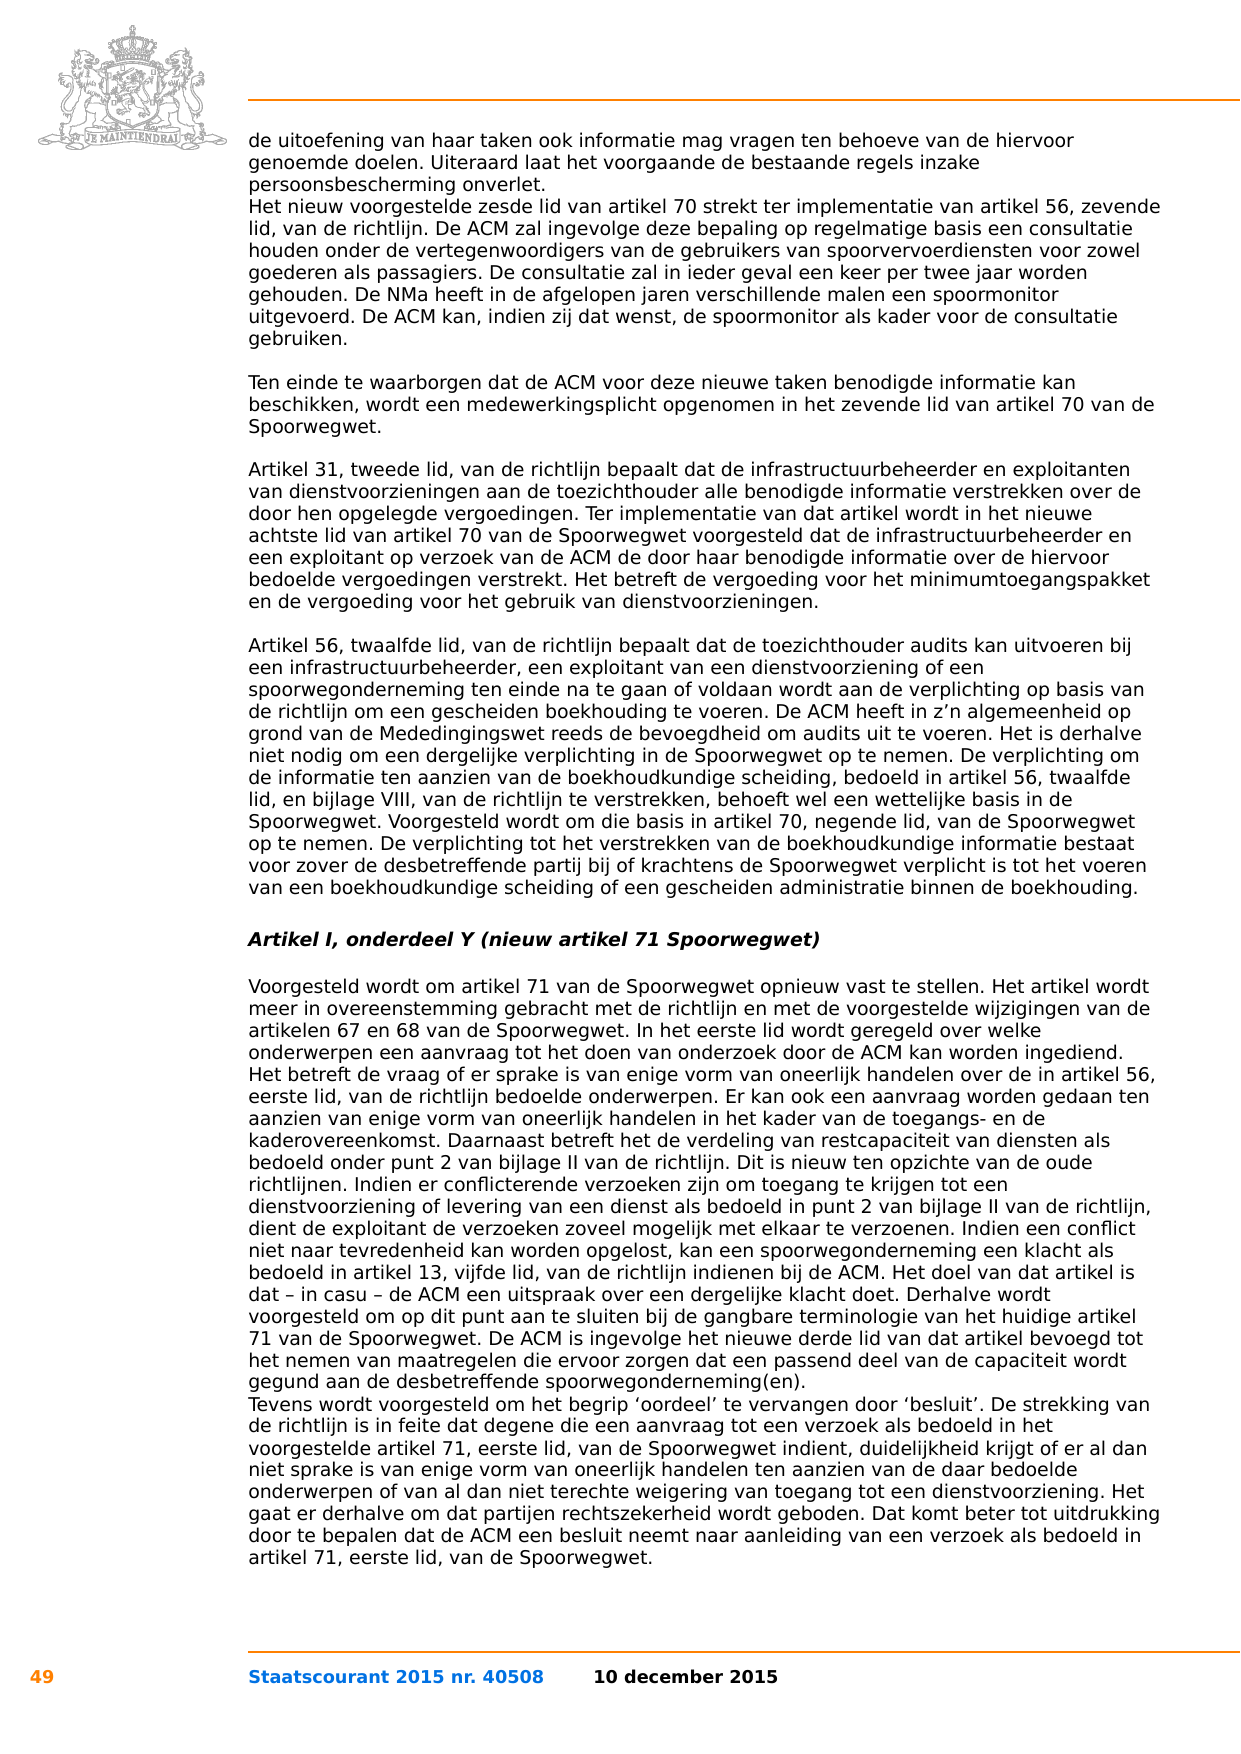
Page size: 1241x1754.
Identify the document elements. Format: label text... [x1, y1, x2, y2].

subtitle Artikel I, onderdeel Y (nieuw artikel 71 Spoorwegwet) [248, 929, 1163, 951]
text Ten einde te waarborgen dat de ACM voor deze nieuwe taken benodigde informatie kan beschikken, wordt een medewerkingsplicht opgenomen in het zevende lid van artikel 70 van de Spoorwegwet. [248, 372, 1163, 437]
text Voorgesteld wordt om artikel 71 van de Spoorwegwet opnieuw vast te stellen. Het artikel wordt meer in overeenstemming gebracht met de richtlijn en met de voorgestelde wijzigingen van de artikelen 67 en 68 van de Spoorwegwet. In het eerste lid wordt geregeld over welke onderwerpen een aanvraag tot het doen van onderzoek door de ACM kan worden ingediend. Het betreft de vraag of er sprake is van enige vorm van oneerlijk handelen over de in artikel 56, eerste lid, van de richtlijn bedoelde onderwerpen. Er kan ook een aanvraag worden gedaan ten aanzien van enige vorm van oneerlijk handelen in het kader van de toegangs- en de kaderovereenkomst. Daarnaast betreft het de verdeling van restcapaciteit van diensten als bedoeld onder punt 2 van bijlage II van de richtlijn. Dit is nieuw ten opzichte van de oude richtlijnen. Indien er conflicterende verzoeken zijn om toegang te krijgen tot een dienstvoorziening of levering van een dienst als bedoeld in punt 2 van bijlage II van de richtlijn, dient de exploitant de verzoeken zoveel mogelijk met elkaar te verzoenen. Indien een conflict niet naar tevredenheid kan worden opgelost, kan een spoorwegonderneming een klacht als bedoeld in artikel 13, vijfde lid, van de richtlijn indienen bij de ACM. Het doel van dat artikel is dat – in casu – de ACM een uitspraak over een dergelijke klacht doet. Derhalve wordt voorgesteld om op dit punt aan te sluiten bij de gangbare terminologie van het huidige artikel 71 van de Spoorwegwet. De ACM is ingevolge het nieuwe derde lid van dat artikel bevoegd tot het nemen van maatregelen die ervoor zorgen dat een passend deel van de capaciteit wordt gegund aan de desbetreffende spoorwegonderneming(en). [248, 976, 1163, 1393]
picture [38, 25, 227, 150]
text Het nieuw voorgestelde zesde lid van artikel 70 strekt ter implementatie van artikel 56, zevende lid, van de richtlijn. De ACM zal ingevolge deze bepaling op regelmatige basis een consultatie houden onder de vertegenwoordigers van de gebruikers van spoorvervoerdiensten voor zowel goederen als passagiers. De consultatie zal in ieder geval een keer per twee jaar worden gehouden. De NMa heeft in de afgelopen jaren verschillende malen een spoormonitor uitgevoerd. De ACM kan, indien zij dat wenst, de spoormonitor als kader voor de consultatie gebruiken. [248, 196, 1163, 350]
text Tevens wordt voorgesteld om het begrip ‘oordeel’ te vervangen door ‘besluit’. De strekking van de richtlijn is in feite dat degene die een aanvraag tot een verzoek als bedoeld in het voorgestelde artikel 71, eerste lid, van de Spoorwegwet indient, duidelijkheid krijgt of er al dan niet sprake is van enige vorm van oneerlijk handelen ten aanzien van de daar bedoelde onderwerpen of van al dan niet terechte weigering van toegang tot een dienstvoorziening. Het gaat er derhalve om dat partijen rechtszekerheid wordt geboden. Dat komt beter tot uitdrukking door te bepalen dat de ACM een besluit neemt naar aanleiding van een verzoek als bedoeld in artikel 71, eerste lid, van de Spoorwegwet. [248, 1393, 1163, 1569]
text de uitoefening van haar taken ook informatie mag vragen ten behoeve van de hiervoor genoemde doelen. Uiteraard laat het voorgaande de bestaande regels inzake persoonsbescherming onverlet. [248, 130, 1163, 196]
text Artikel 56, twaalfde lid, van de richtlijn bepaalt dat de toezichthouder audits kan uitvoeren bij een infrastructuurbeheerder, een exploitant van een dienstvoorziening of een spoorwegonderneming ten einde na te gaan of voldaan wordt aan de verplichting op basis van de richtlijn om een gescheiden boekhouding te voeren. De ACM heeft in z’n algemeenheid op grond van de Mededingingswet reeds de bevoegdheid om audits uit te voeren. Het is derhalve niet nodig om een dergelijke verplichting in de Spoorwegwet op te nemen. De verplichting om de informatie ten aanzien van de boekhoudkundige scheiding, bedoeld in artikel 56, twaalfde lid, en bijlage VIII, van de richtlijn te verstrekken, behoeft wel een wettelijke basis in de Spoorwegwet. Voorgesteld wordt om die basis in artikel 70, negende lid, van de Spoorwegwet op te nemen. De verplichting tot het verstrekken van de boekhoudkundige informatie bestaat voor zover de desbetreffende partij bij of krachtens de Spoorwegwet verplicht is tot het voeren van een boekhoudkundige scheiding of een gescheiden administratie binnen de boekhouding. [248, 635, 1163, 899]
text Artikel 31, tweede lid, van de richtlijn bepaalt dat de infrastructuurbeheerder en exploitanten van dienstvoorzieningen aan de toezichthouder alle benodigde informatie verstrekken over de door hen opgelegde vergoedingen. Ter implementatie van dat artikel wordt in het nieuwe achtste lid van artikel 70 van de Spoorwegwet voorgesteld dat de infrastructuurbeheerder en een exploitant op verzoek van de ACM de door haar benodigde informatie over de hiervoor bedoelde vergoedingen verstrekt. Het betreft de vergoeding voor het minimumtoegangspakket en de vergoeding voor het gebruik van dienstvoorzieningen. [248, 459, 1163, 613]
